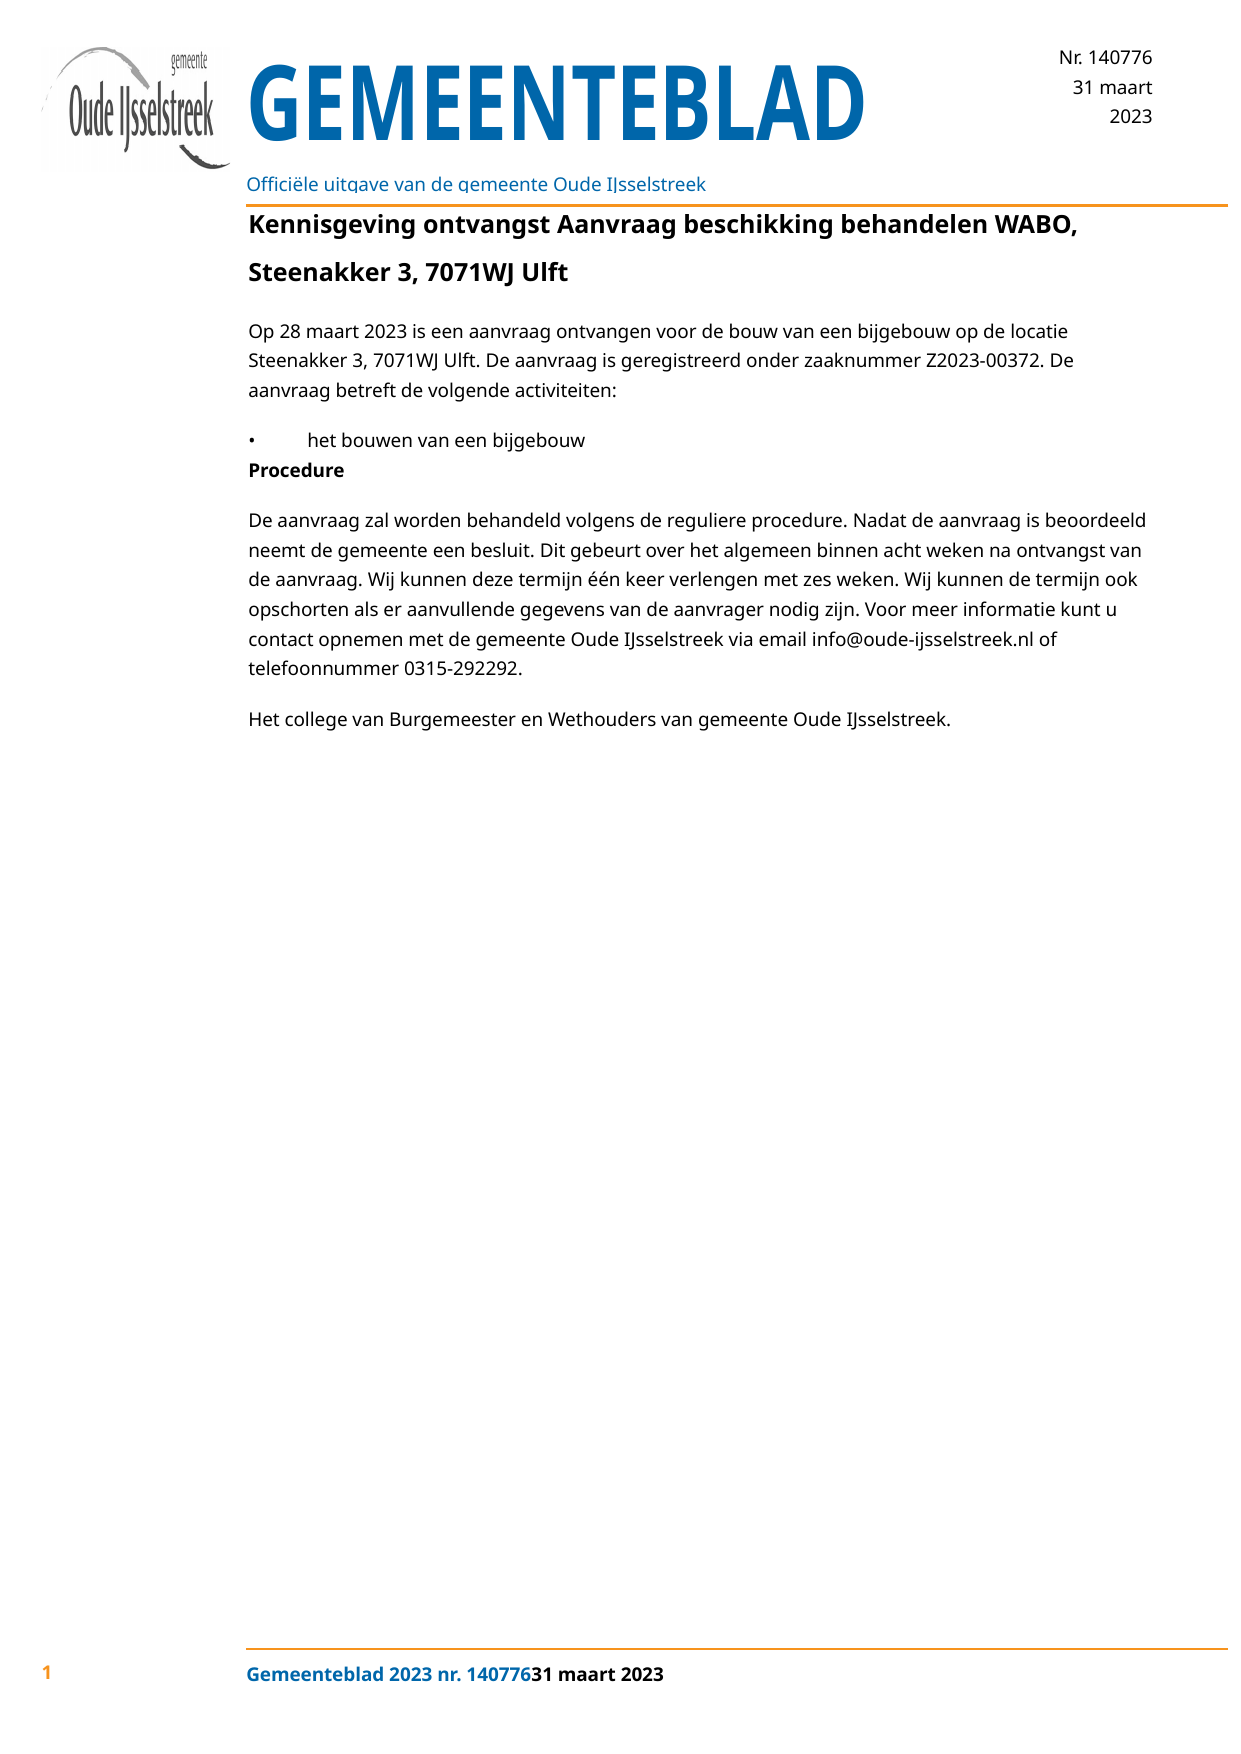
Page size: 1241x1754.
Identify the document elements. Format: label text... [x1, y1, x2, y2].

picture [41, 47, 231, 172]
text Procedure [248, 457, 1152, 483]
text Het college van Burgemeester en Wethouders van gemeente Oude IJsselstreek. [248, 706, 1152, 732]
text Kennisgeving ontvangst Aanvraag beschikking behandelen WABO, Steenakker 3, 7071WJ Ulft [248, 207, 1152, 288]
text De aanvraag zal worden behandeld volgens de reguliere procedure. Nadat de aanvraag is beoordeeld neemt de gemeente een besluit. Dit gebeurt over het algemeen binnen acht weken na ontvangst van de aanvraag. Wij kunnen deze termijn één keer verlengen met zes weken. Wij kunnen de termijn ook opschorten als er aanvullende gegevens van de aanvrager nodig zijn. Voor meer informatie kunt u contact opnemen met de gemeente Oude IJsselstreek via email info@oude-ijsselstreek.nl of telefoonnummer 0315-292292. [248, 507, 1152, 681]
list het bouwen van een bijgebouw [248, 427, 1152, 453]
text Op 28 maart 2023 is een aanvraag ontvangen voor de bouw van een bijgebouw op de locatie Steenakker 3, 7071WJ Ulft. De aanvraag is geregistreerd onder zaaknummer Z2023-00372. De aanvraag betreft de volgende activiteiten: [248, 318, 1152, 403]
